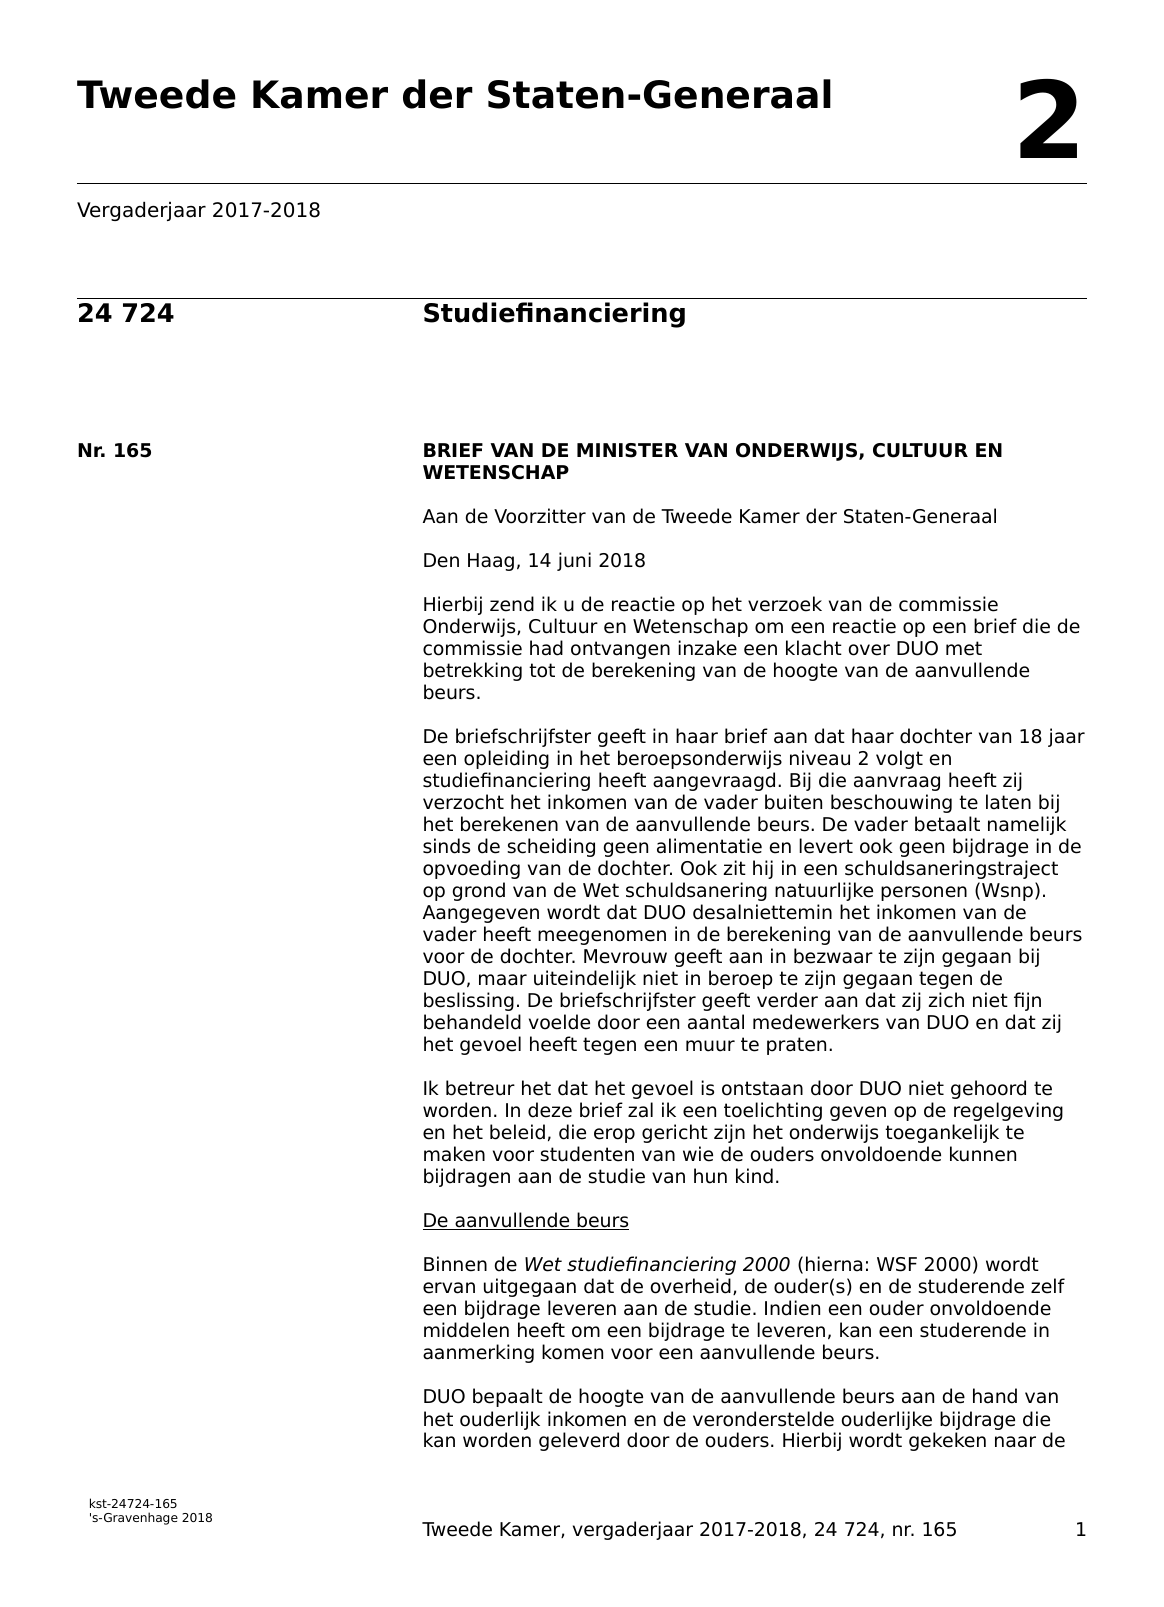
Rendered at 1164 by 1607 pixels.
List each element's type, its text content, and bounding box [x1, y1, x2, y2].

table_header 2 [886, 59, 1087, 183]
table_header Tweede Kamer der Staten-Generaal [77, 59, 886, 183]
text De briefschrijfster geeft in haar brief aan dat haar dochter van 18 jaar een opleiding in het beroepsonderwijs niveau 2 volgt en studiefinanciering heeft aangevraagd. Bij die aanvraag heeft zij verzocht het inkomen van de vader buiten beschouwing te laten bij het berekenen van de aanvullende beurs. De vader betaalt namelijk sinds de scheiding geen alimentatie en levert ook geen bijdrage in de opvoeding van de dochter. Ook zit hij in een schuldsaneringstraject op grond van de Wet schuldsanering natuurlijke personen (Wsnp). Aangegeven wordt dat DUO desalniettemin het inkomen van de vader heeft meegenomen in de berekening van de aanvullende beurs voor de dochter. Mevrouw geeft aan in bezwaar te zijn gegaan bij DUO, maar uiteindelijk niet in beroep te zijn gegaan tegen de beslissing. De briefschrijfster geeft verder aan dat zij zich niet fijn behandeld voelde door een aantal medewerkers van DUO en dat zij het gevoel heeft tegen een muur te praten. [422, 726, 1087, 1056]
text 's-Gravenhage 2018 [88, 1511, 323, 1525]
subtitle 24 724 Studiefinanciering [77, 299, 1087, 329]
table_cell Vergaderjaar 2017-2018 [77, 184, 1087, 298]
text Binnen de Wet studiefinanciering 2000 (hierna: WSF 2000) wordt ervan uitgegaan dat de overheid, de ouder(s) en de studerende zelf een bijdrage leveren aan de studie. Indien een ouder onvoldoende middelen heeft om een bijdrage te leveren, kan een studerende in aanmerking komen voor een aanvullende beurs. [422, 1254, 1087, 1364]
text Den Haag, 14 juni 2018 [422, 550, 1087, 572]
subtitle De aanvullende beurs [422, 1210, 1087, 1232]
text DUO bepaalt de hoogte van de aanvullende beurs aan de hand van het ouderlijk inkomen en de veronderstelde ouderlijke bijdrage die kan worden geleverd door de ouders. Hierbij wordt gekeken naar de [422, 1386, 1087, 1452]
text Aan de Voorzitter van de Tweede Kamer der Staten-Generaal [422, 506, 1087, 528]
text kst-24724-165 [88, 1497, 323, 1511]
text Hierbij zend ik u de reactie op het verzoek van de commissie Onderwijs, Cultuur en Wetenschap om een reactie op een brief die de commissie had ontvangen inzake een klacht over DUO met betrekking tot de berekening van de hoogte van de aanvullende beurs. [422, 594, 1087, 704]
text Ik betreur het dat het gevoel is ontstaan door DUO niet gehoord te worden. In deze brief zal ik een toelichting geven op de regelgeving en het beleid, die erop gericht zijn het onderwijs toegankelijk te maken voor studenten van wie de ouders onvoldoende kunnen bijdragen aan de studie van hun kind. [422, 1078, 1087, 1188]
subtitle Nr. 165 BRIEF VAN DE MINISTER VAN ONDERWIJS, CULTUUR EN WETENSCHAP [77, 440, 1087, 484]
